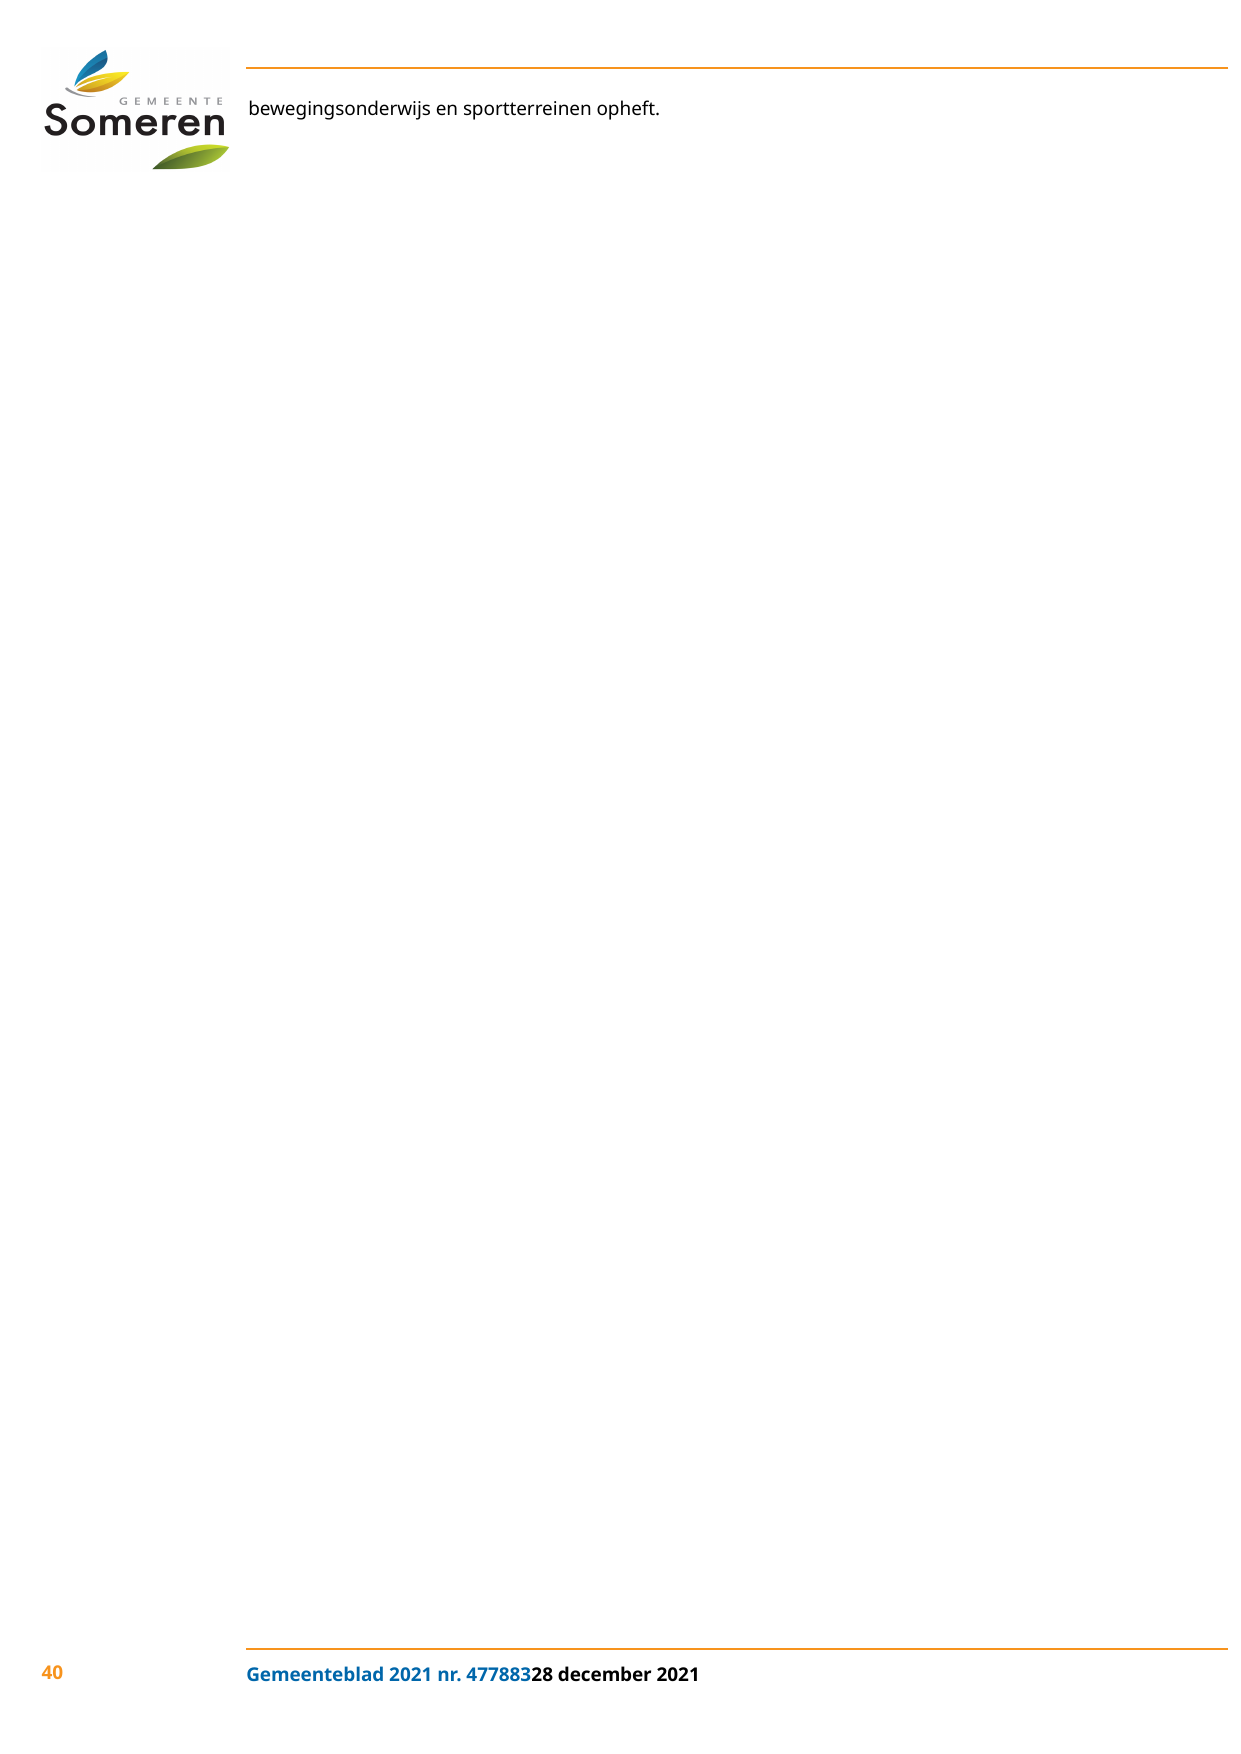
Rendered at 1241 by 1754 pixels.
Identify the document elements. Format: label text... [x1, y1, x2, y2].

text bewegingsonderwijs en sportterreinen opheft. [248, 95, 1152, 121]
picture [41, 47, 231, 172]
